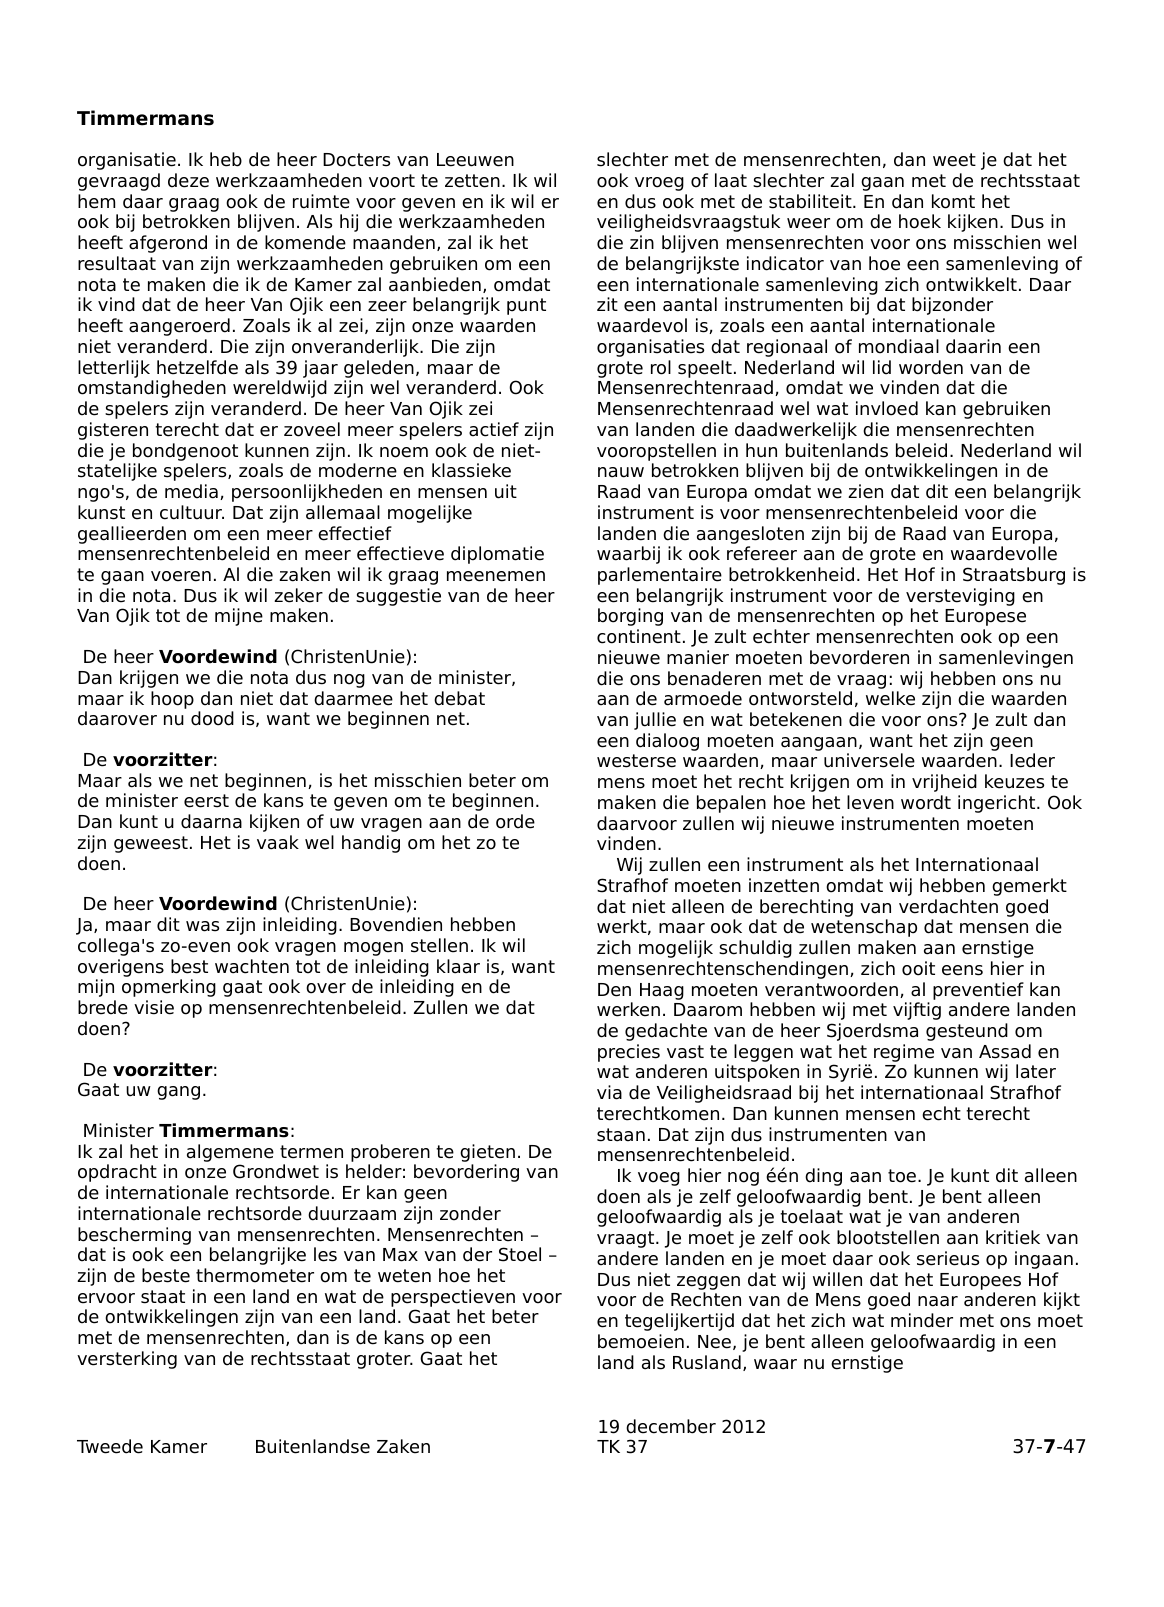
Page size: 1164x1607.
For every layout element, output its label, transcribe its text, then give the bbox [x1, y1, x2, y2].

text Wij zullen een instrument als het Internationaal Strafhof moeten inzetten omdat wij hebben gemerkt dat niet alleen de berechting van verdachten goed werkt, maar ook dat de wetenschap dat mensen die zich mogelijk schuldig zullen maken aan ernstige mensenrechtenschendingen, zich ooit eens hier in Den Haag moeten verantwoorden, al preventief kan werken. Daarom hebben wij met vijftig andere landen de gedachte van de heer Sjoerdsma gesteund om precies vast te leggen wat het regime van Assad en wat anderen uitspoken in Syrië. Zo kunnen wij later via de Veiligheidsraad bij het internationaal Strafhof terechtkomen. Dan kunnen mensen echt terecht staan. Dat zijn dus instrumenten van mensenrechtenbeleid. [596, 855, 1087, 1166]
text De heer Voordewind (ChristenUnie): [77, 894, 567, 915]
text De heer Voordewind (ChristenUnie): [77, 647, 567, 668]
text Ik zal het in algemene termen proberen te gieten. De opdracht in onze Grondwet is helder: bevordering van de internationale rechtsorde. Er kan geen internationale rechtsorde duurzaam zijn zonder bescherming van mensenrechten. Mensenrechten – dat is ook een belangrijke les van Max van der Stoel – zijn de beste thermometer om te weten hoe het ervoor staat in een land en wat de perspectieven voor de ontwikkelingen zijn van een land. Gaat het beter met de mensenrechten, dan is de kans op een versterking van de rechtsstaat groter. Gaat het [77, 1142, 567, 1369]
text Ja, maar dit was zijn inleiding. Bovendien hebben collega's zo-even ook vragen mogen stellen. Ik wil overigens best wachten tot de inleiding klaar is, want mijn opmerking gaat ook over de inleiding en de brede visie op mensenrechtenbeleid. Zullen we dat doen? [77, 915, 567, 1039]
text De voorzitter: [77, 750, 567, 771]
text Gaat uw gang. [77, 1080, 567, 1101]
text Dan krijgen we die nota dus nog van de minister, maar ik hoop dan niet dat daarmee het debat daarover nu dood is, want we beginnen net. [77, 668, 567, 730]
text Ik voeg hier nog één ding aan toe. Je kunt dit alleen doen als je zelf geloofwaardig bent. Je bent alleen geloofwaardig als je toelaat wat je van anderen vraagt. Je moet je zelf ook blootstellen aan kritiek van andere landen en je moet daar ook serieus op ingaan. Dus niet zeggen dat wij willen dat het Europees Hof voor de Rechten van de Mens goed naar anderen kijkt en tegelijkertijd dat het zich wat minder met ons moet bemoeien. Nee, je bent alleen geloofwaardig in een land als Rusland, waar nu ernstige [596, 1166, 1087, 1373]
text slechter met de mensenrechten, dan weet je dat het ook vroeg of laat slechter zal gaan met de rechtsstaat en dus ook met de stabiliteit. En dan komt het veiligheidsvraagstuk weer om de hoek kijken. Dus in die zin blijven mensenrechten voor ons misschien wel de belangrijkste indicator van hoe een samenleving of een internationale samenleving zich ontwikkelt. Daar zit een aantal instrumenten bij dat bijzonder waardevol is, zoals een aantal internationale organisaties dat regionaal of mondiaal daarin een grote rol speelt. Nederland wil lid worden van de Mensenrechtenraad, omdat we vinden dat die Mensenrechtenraad wel wat invloed kan gebruiken van landen die daadwerkelijk die mensenrechten vooropstellen in hun buitenlands beleid. Nederland wil nauw betrokken blijven bij de ontwikkelingen in de Raad van Europa omdat we zien dat dit een belangrijk instrument is voor mensenrechtenbeleid voor die landen die aangesloten zijn bij de Raad van Europa, waarbij ik ook refereer aan de grote en waardevolle parlementaire betrokkenheid. Het Hof in Straatsburg is een belangrijk instrument voor de versteviging en borging van de mensenrechten op het Europese continent. Je zult echter mensenrechten ook op een nieuwe manier moeten bevorderen in samenlevingen die ons benaderen met de vraag: wij hebben ons nu aan de armoede ontworsteld, welke zijn die waarden van jullie en wat betekenen die voor ons? Je zult dan een dialoog moeten aangaan, want het zijn geen westerse waarden, maar universele waarden. Ieder mens moet het recht krijgen om in vrijheid keuzes te maken die bepalen hoe het leven wordt ingericht. Ook daarvoor zullen wij nieuwe instrumenten moeten vinden. [596, 150, 1087, 855]
text De voorzitter: [77, 1059, 567, 1080]
text Minister Timmermans: [77, 1121, 567, 1142]
text Maar als we net beginnen, is het misschien beter om de minister eerst de kans te geven om te beginnen. Dan kunt u daarna kijken of uw vragen aan de orde zijn geweest. Het is vaak wel handig om het zo te doen. [77, 771, 567, 874]
text organisatie. Ik heb de heer Docters van Leeuwen gevraagd deze werkzaamheden voort te zetten. Ik wil hem daar graag ook de ruimte voor geven en ik wil er ook bij betrokken blijven. Als hij die werkzaamheden heeft afgerond in de komende maanden, zal ik het resultaat van zijn werkzaamheden gebruiken om een nota te maken die ik de Kamer zal aanbieden, omdat ik vind dat de heer Van Ojik een zeer belangrijk punt heeft aangeroerd. Zoals ik al zei, zijn onze waarden niet veranderd. Die zijn onveranderlijk. Die zijn letterlijk hetzelfde als 39 jaar geleden, maar de omstandigheden wereldwijd zijn wel veranderd. Ook de spelers zijn veranderd. De heer Van Ojik zei gisteren terecht dat er zoveel meer spelers actief zijn die je bondgenoot kunnen zijn. Ik noem ook de niet-statelijke spelers, zoals de moderne en klassieke ngo's, de media, persoonlijkheden en mensen uit kunst en cultuur. Dat zijn allemaal mogelijke geallieerden om een meer effectief mensenrechtenbeleid en meer effectieve diplomatie te gaan voeren. Al die zaken wil ik graag meenemen in die nota. Dus ik wil zeker de suggestie van de heer Van Ojik tot de mijne maken. [77, 150, 567, 627]
